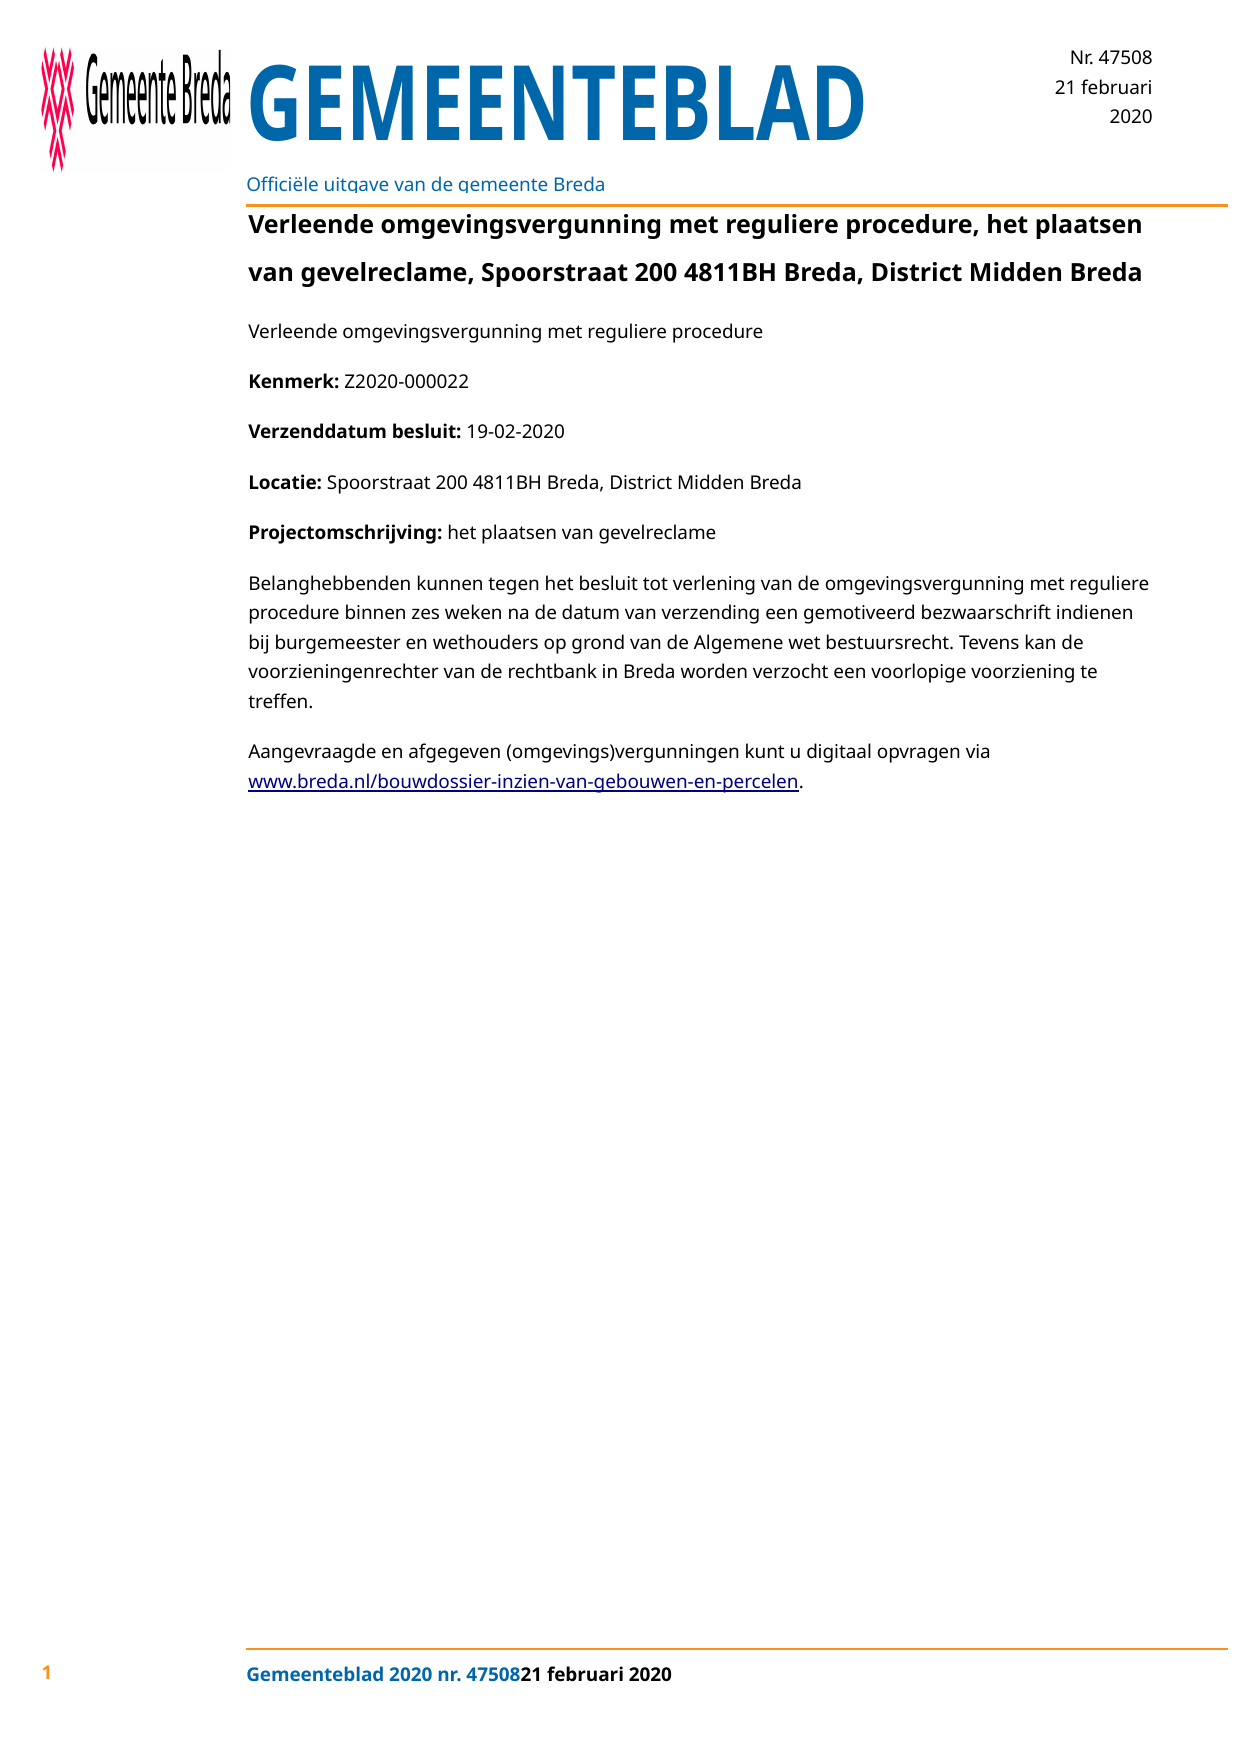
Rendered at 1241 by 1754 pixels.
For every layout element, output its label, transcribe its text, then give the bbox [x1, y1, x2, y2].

text Verleende omgevingsvergunning met reguliere procedure [248, 318, 1152, 344]
picture [41, 47, 231, 172]
text Aangevraagde en afgegeven (omgevings)vergunningen kunt u digitaal opvragen via www.breda.nl/bouwdossier-inzien-van-gebouwen-en-percelen. [248, 739, 1152, 794]
text Belanghebbenden kunnen tegen het besluit tot verlening van de omgevingsvergunning met reguliere procedure binnen zes weken na de datum van verzending een gemotiveerd bezwaarschrift indienen bij burgemeester en wethouders op grond van de Algemene wet bestuursrecht. Tevens kan de voorzieningenrechter van de rechtbank in Breda worden verzocht een voorlopige voorziening te treffen. [248, 570, 1152, 714]
text Verleende omgevingsvergunning met reguliere procedure, het plaatsen van gevelreclame, Spoorstraat 200 4811BH Breda, District Midden Breda [248, 207, 1152, 288]
text Kenmerk: Z2020-000022 [248, 368, 1152, 394]
text Projectomschrijving: het plaatsen van gevelreclame [248, 519, 1152, 545]
text Verzenddatum besluit: 19-02-2020 [248, 419, 1152, 444]
text Locatie: Spoorstraat 200 4811BH Breda, District Midden Breda [248, 469, 1152, 495]
